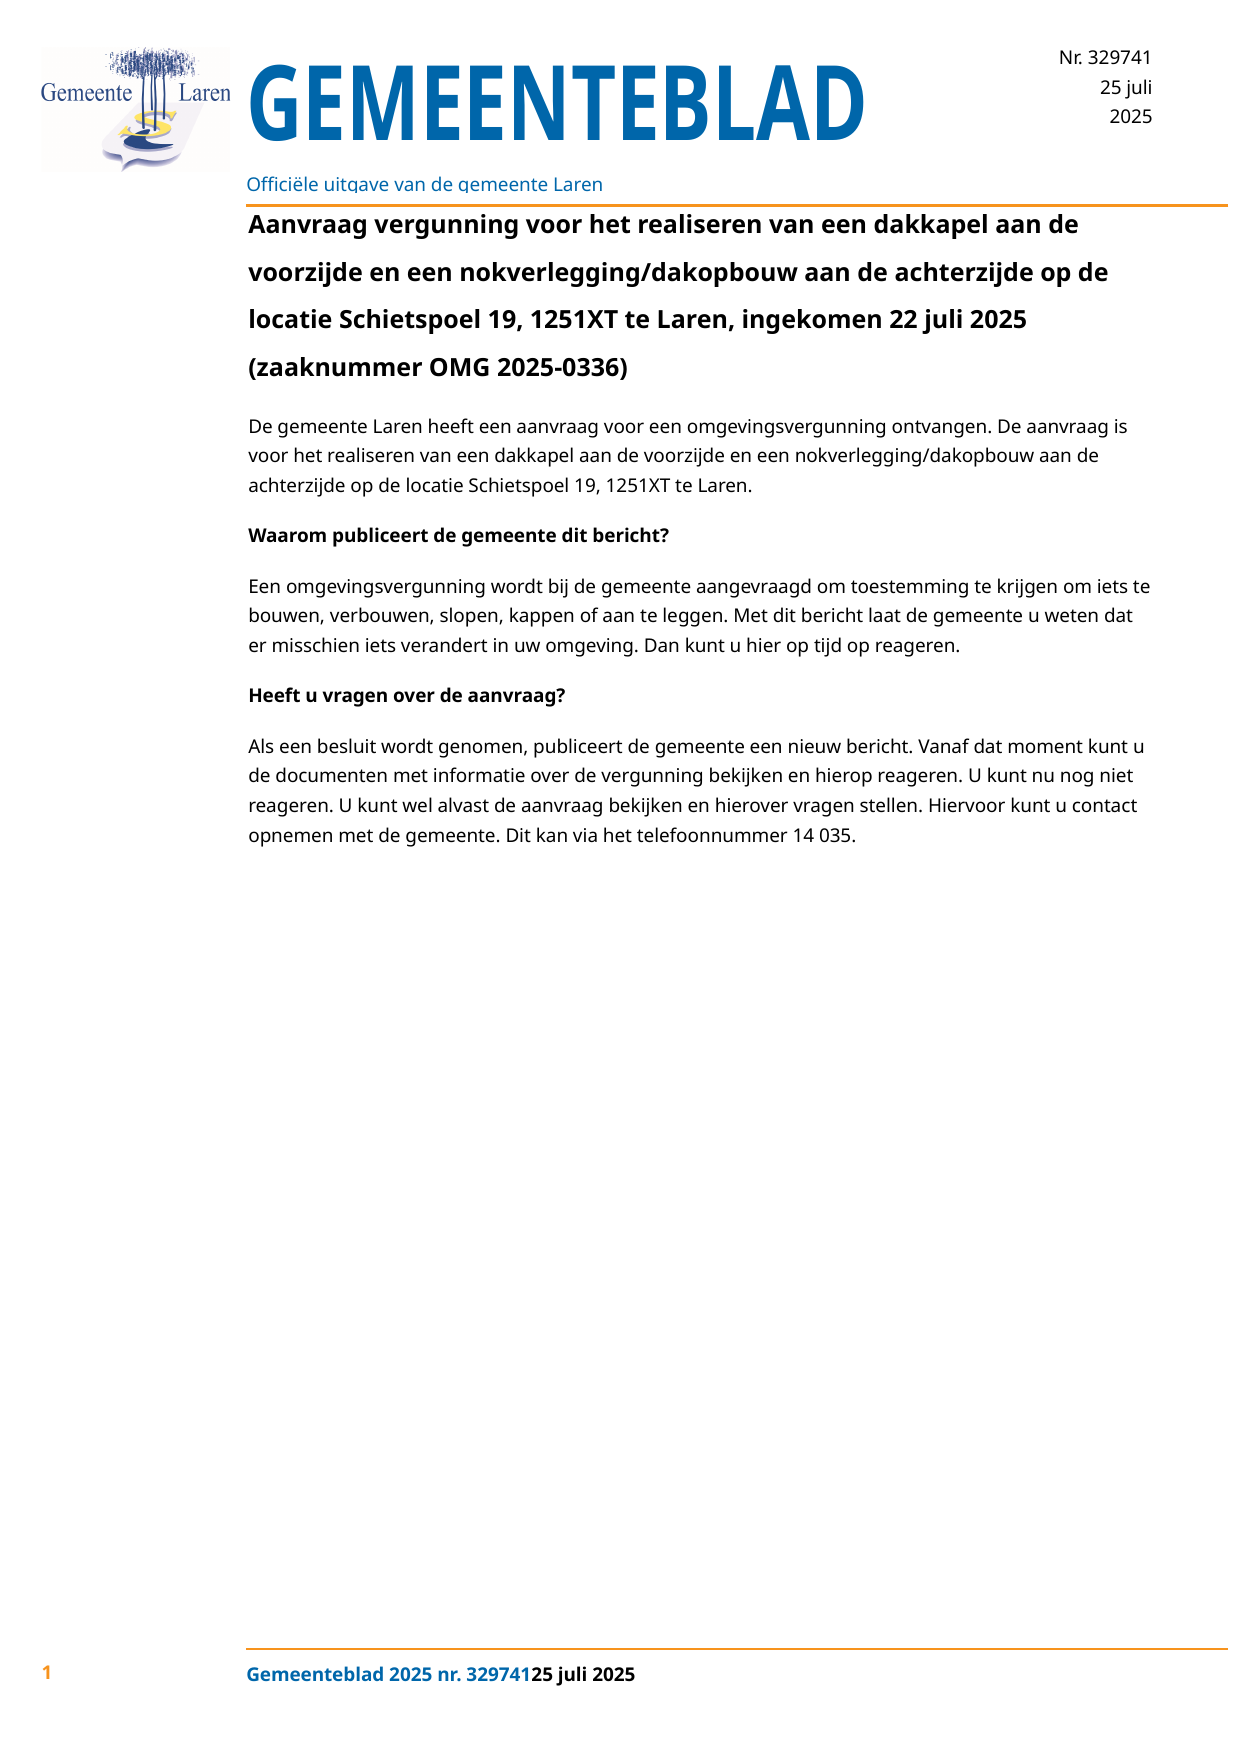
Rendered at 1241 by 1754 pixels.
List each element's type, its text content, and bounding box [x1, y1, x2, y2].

text Waarom publiceert de gemeente dit bericht? [248, 523, 1152, 548]
text Aanvraag vergunning voor het realiseren van een dakkapel aan de voorzijde en een nokverlegging/dakopbouw aan de achterzijde op de locatie Schietspoel 19, 1251XT te Laren, ingekomen 22 juli 2025 (zaaknummer OMG 2025-0336) [248, 207, 1152, 384]
text De gemeente Laren heeft een aanvraag voor een omgevingsvergunning ontvangen. De aanvraag is voor het realiseren van een dakkapel aan de voorzijde en een nokverlegging/dakopbouw aan de achterzijde op de locatie Schietspoel 19, 1251XT te Laren. [248, 413, 1152, 498]
text Een omgevingsvergunning wordt bij de gemeente aangevraagd om toestemming te krijgen om iets te bouwen, verbouwen, slopen, kappen of aan te leggen. Met dit bericht laat de gemeente u weten dat er misschien iets verandert in uw omgeving. Dan kunt u hier op tijd op reageren. [248, 573, 1152, 658]
text Heeft u vragen over de aanvraag? [248, 683, 1152, 708]
text Als een besluit wordt genomen, publiceert de gemeente een nieuw bericht. Vanaf dat moment kunt u de documenten met informatie over de vergunning bekijken en hierop reageren. U kunt nu nog niet reageren. U kunt wel alvast de aanvraag bekijken en hierover vragen stellen. Hiervoor kunt u contact opnemen met de gemeente. Dit kan via het telefoonnummer 14 035. [248, 733, 1152, 848]
picture [41, 47, 231, 172]
